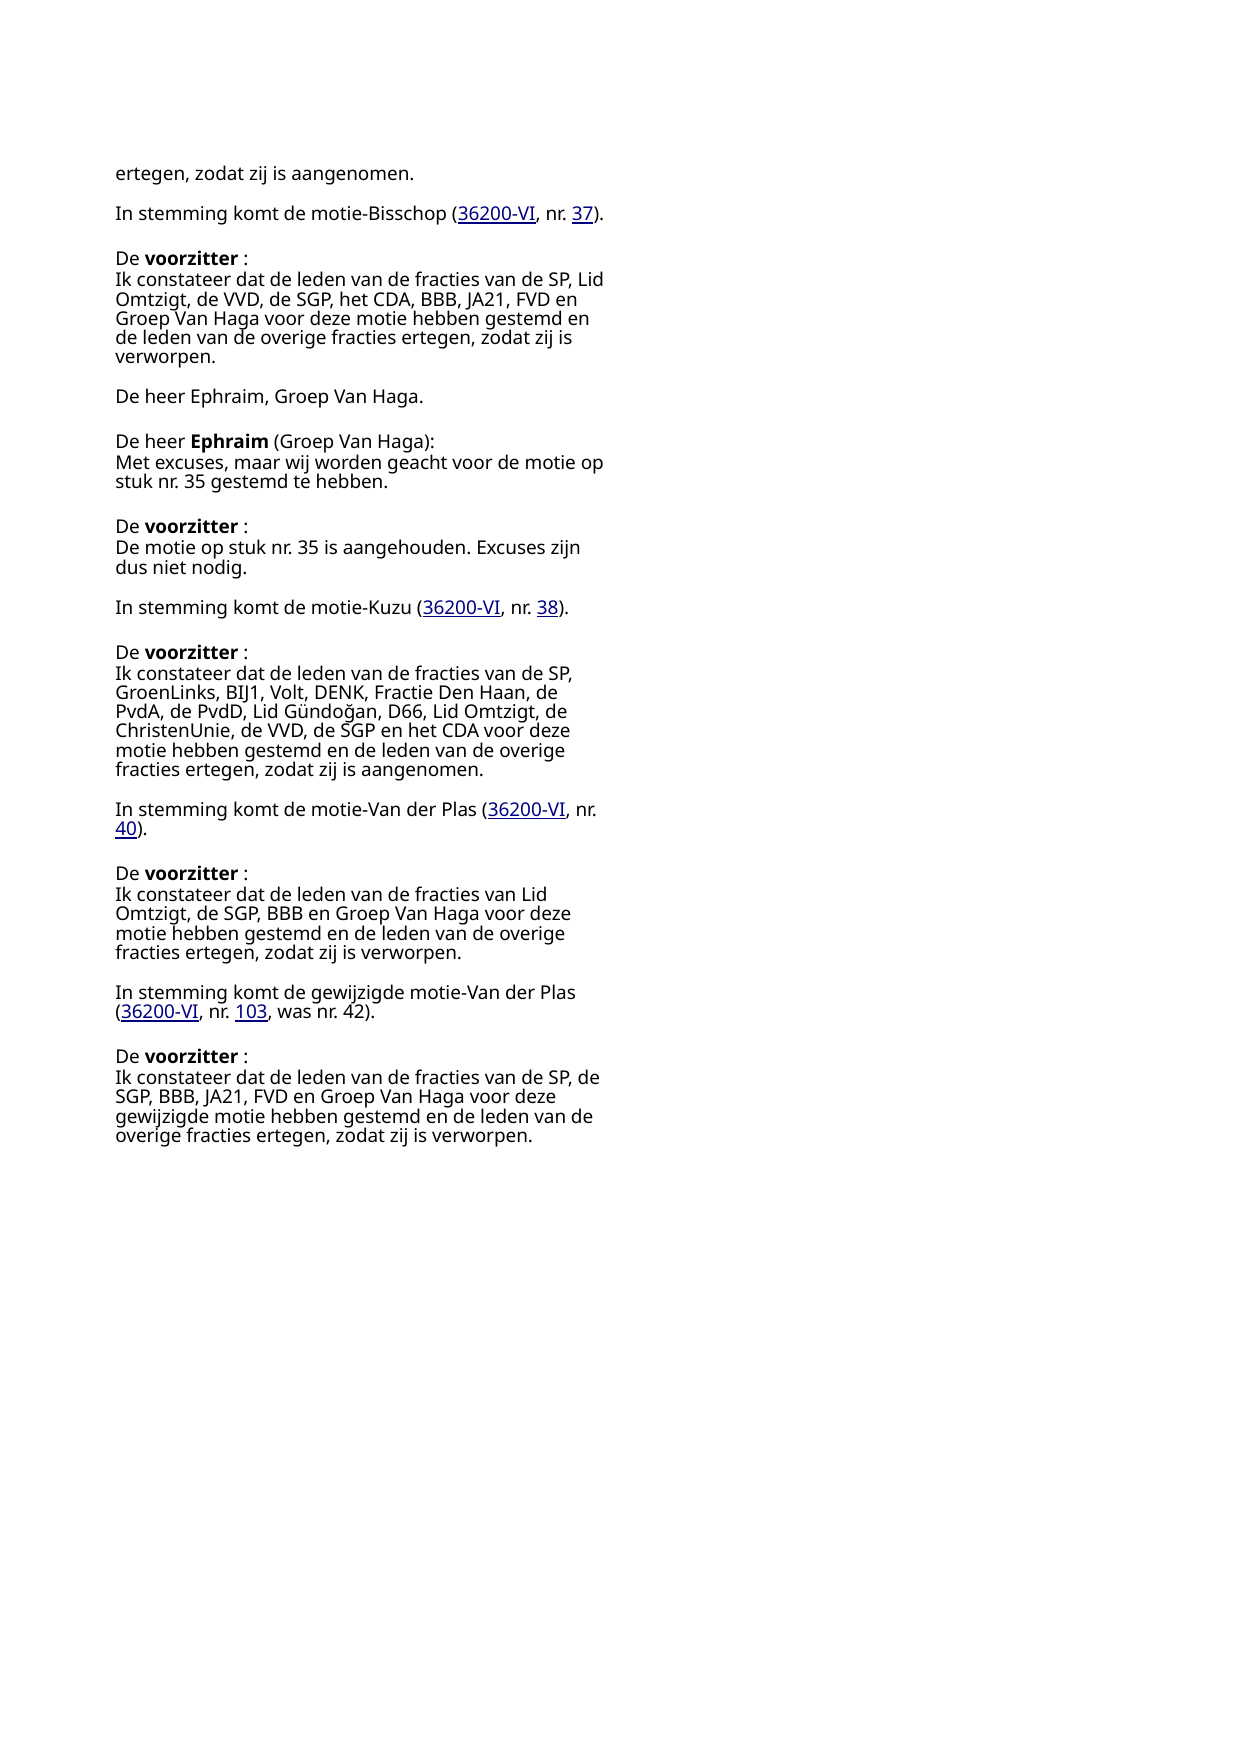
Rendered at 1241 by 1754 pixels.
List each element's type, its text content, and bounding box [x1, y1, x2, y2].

text De heer Ephraim (Groep Van Haga): [115, 428, 605, 454]
text De voorzitter : [115, 639, 605, 664]
text Ik constateer dat de leden van de fracties van de SP, GroenLinks, BIJ1, Volt, DENK, Fractie Den Haan, de PvdA, de PvdD, Lid Gündoğan, D66, Lid Omtzigt, de ChristenUnie, de VVD, de SGP en het CDA voor deze motie hebben gestemd en de leden van de overige fracties ertegen, zodat zij is aangenomen. [115, 664, 605, 780]
text ertegen, zodat zij is aangenomen. [115, 165, 605, 184]
text In stemming komt de motie-Bisschop (36200-VI, nr. 37). [115, 205, 605, 225]
text De voorzitter : [115, 246, 605, 271]
text In stemming komt de motie-Kuzu (36200-VI, nr. 38). [115, 599, 605, 618]
text De voorzitter : [115, 1043, 605, 1069]
text Ik constateer dat de leden van de fracties van de SP, Lid Omtzigt, de VVD, de SGP, het CDA, BBB, JA21, FVD en Groep Van Haga voor deze motie hebben gestemd en de leden van de overige fracties ertegen, zodat zij is verworpen. [115, 271, 605, 368]
text De voorzitter : [115, 860, 605, 886]
text In stemming komt de motie-Van der Plas (36200-VI, nr. 40). [115, 801, 605, 839]
text De voorzitter : [115, 514, 605, 539]
text In stemming komt de gewijzigde motie-Van der Plas (36200-VI, nr. 103, was nr. 42). [115, 984, 605, 1023]
text De heer Ephraim, Groep Van Haga. [115, 388, 605, 408]
text De motie op stuk nr. 35 is aangehouden. Excuses zijn dus niet nodig. [115, 539, 605, 578]
text Met excuses, maar wij worden geacht voor de motie op stuk nr. 35 gestemd te hebben. [115, 454, 605, 493]
text Ik constateer dat de leden van de fracties van de SP, de SGP, BBB, JA21, FVD en Groep Van Haga voor deze gewijzigde motie hebben gestemd en de leden van de overige fracties ertegen, zodat zij is verworpen. [115, 1069, 605, 1146]
text Ik constateer dat de leden van de fracties van Lid Omtzigt, de SGP, BBB en Groep Van Haga voor deze motie hebben gestemd en de leden van de overige fracties ertegen, zodat zij is verworpen. [115, 886, 605, 963]
